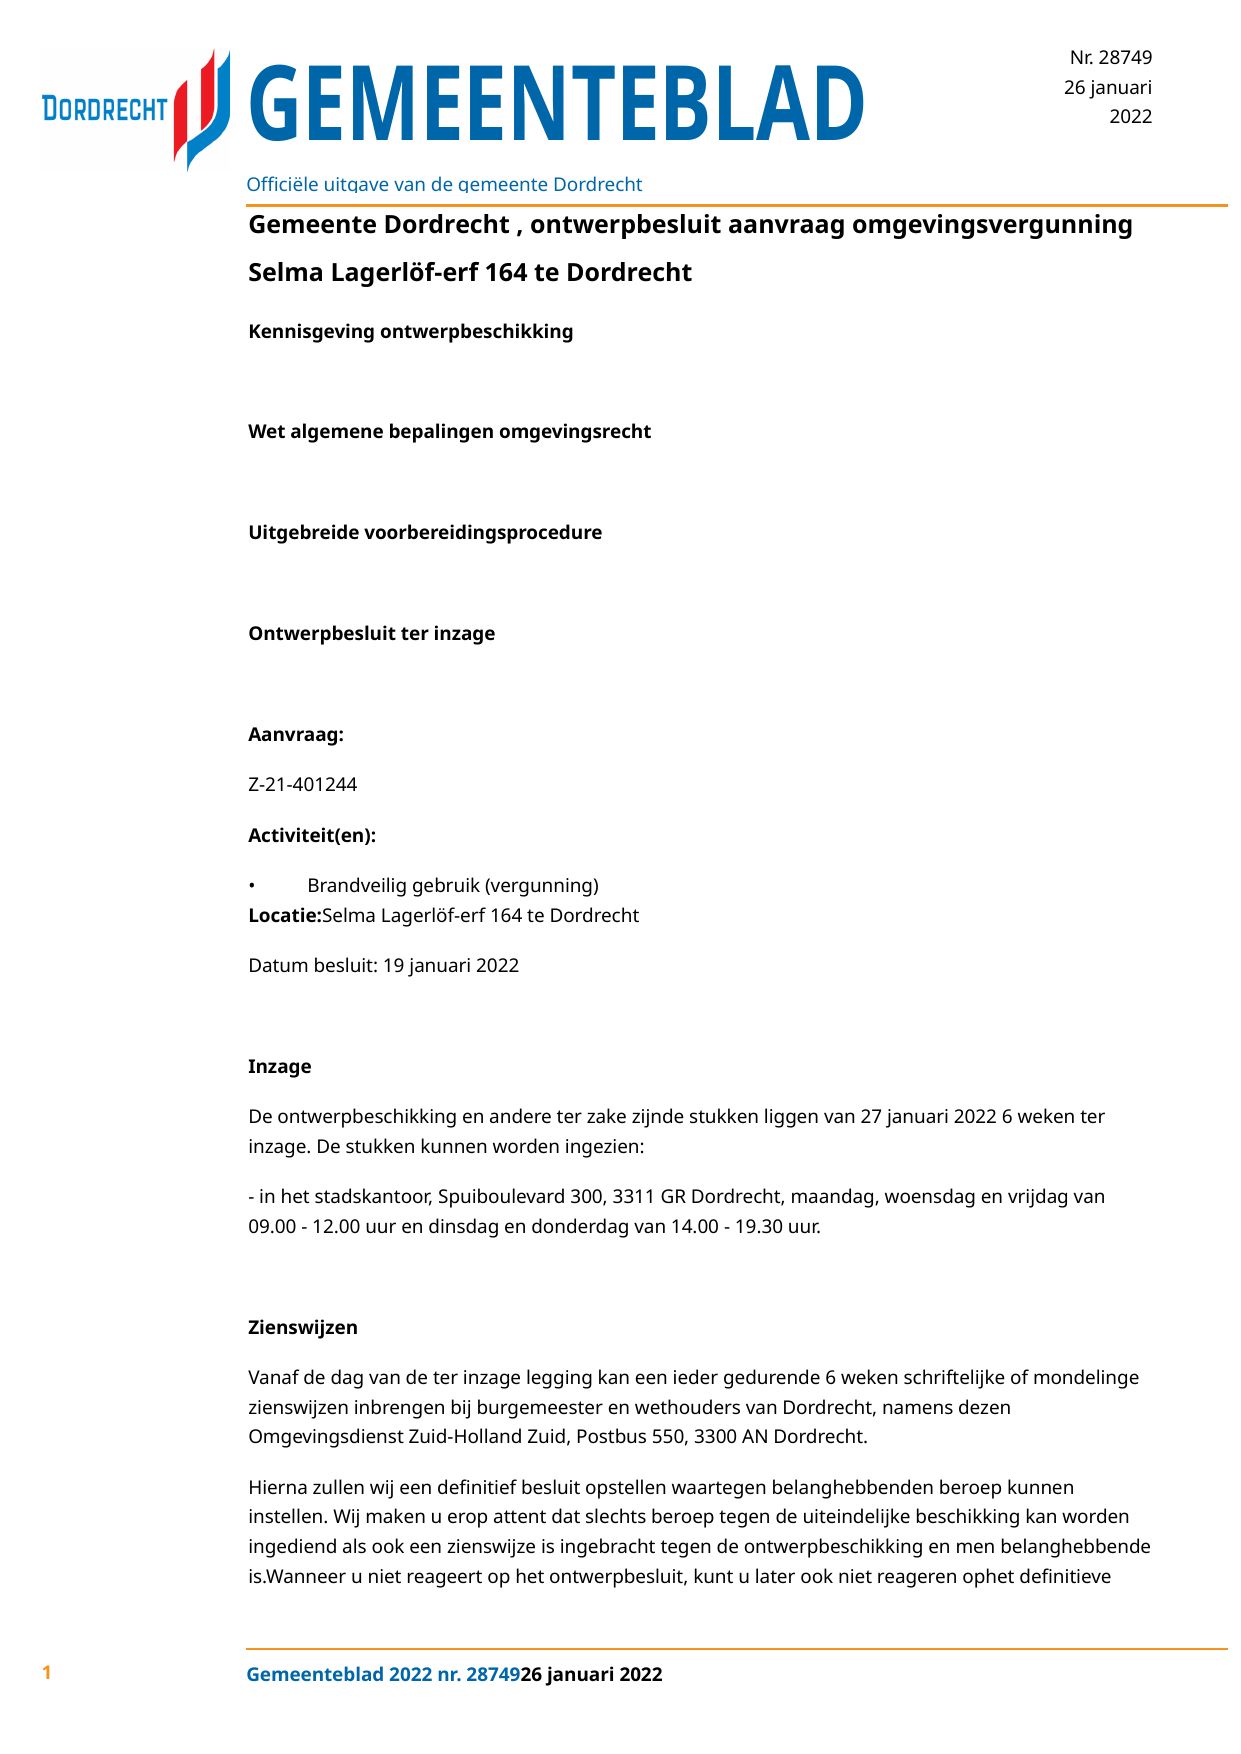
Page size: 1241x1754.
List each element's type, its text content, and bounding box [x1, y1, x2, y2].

text - in het stadskantoor, Spuiboulevard 300, 3311 GR Dordrecht, maandag, woensdag en vrijdag van 09.00 - 12.00 uur en dinsdag en donderdag van 14.00 - 19.30 uur. [248, 1184, 1152, 1239]
text Inzage [248, 1053, 1152, 1079]
text Gemeente Dordrecht , ontwerpbesluit aanvraag omgevingsvergunning Selma Lagerlöf-erf 164 te Dordrecht [248, 207, 1152, 288]
picture [41, 47, 231, 172]
text Uitgebreide voorbereidingsprocedure [248, 519, 1152, 545]
list Brandveilig gebruik (vergunning) [248, 872, 1152, 898]
text Activiteit(en): [248, 822, 1152, 848]
text Zienswijzen [248, 1314, 1152, 1340]
text Hierna zullen wij een definitief besluit opstellen waartegen belanghebbenden beroep kunnen instellen. Wij maken u erop attent dat slechts beroep tegen de uiteindelijke beschikking kan worden ingediend als ook een zienswijze is ingebracht tegen de ontwerpbeschikking en men belanghebbende is.Wanneer u niet reageert op het ontwerpbesluit, kunt u later ook niet reageren ophet definitieve [248, 1474, 1152, 1589]
text Datum besluit: 19 januari 2022 [248, 952, 1152, 978]
text Vanaf de dag van de ter inzage legging kan een ieder gedurende 6 weken schriftelijke of mondelinge zienswijzen inbrengen bij burgemeester en wethouders van Dordrecht, namens dezen Omgevingsdienst Zuid-Holland Zuid, Postbus 550, 3300 AN Dordrecht. [248, 1364, 1152, 1449]
text Ontwerpbesluit ter inzage [248, 620, 1152, 646]
text Kennisgeving ontwerpbeschikking [248, 318, 1152, 344]
text Aanvraag: [248, 721, 1152, 747]
text Wet algemene bepalingen omgevingsrecht [248, 419, 1152, 444]
text De ontwerpbeschikking en andere ter zake zijnde stukken liggen van 27 januari 2022 6 weken ter inzage. De stukken kunnen worden ingezien: [248, 1104, 1152, 1159]
text Z-21-401244 [248, 772, 1152, 797]
text Locatie:Selma Lagerlöf-erf 164 te Dordrecht [248, 902, 1152, 928]
